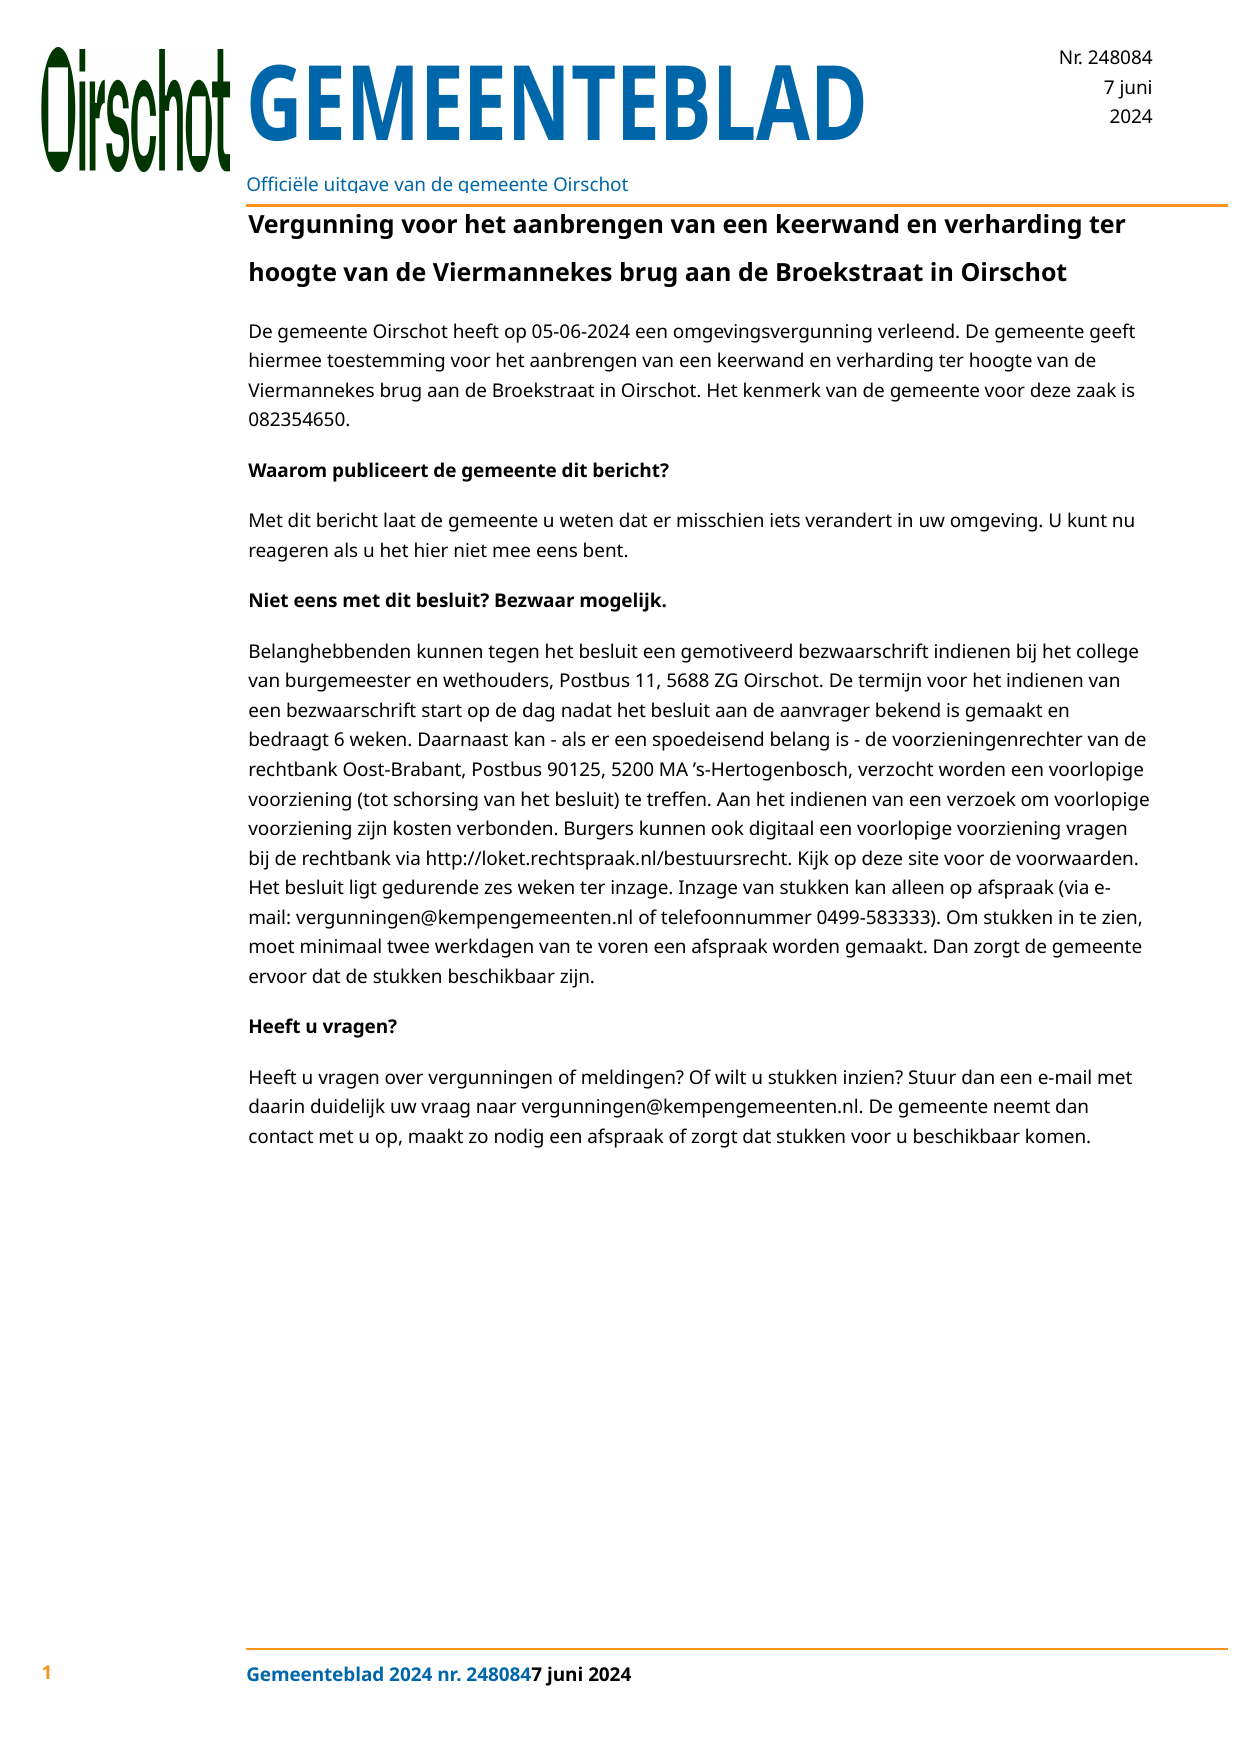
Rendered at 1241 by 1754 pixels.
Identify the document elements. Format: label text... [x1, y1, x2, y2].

text Belanghebbenden kunnen tegen het besluit een gemotiveerd bezwaarschrift indienen bij het college van burgemeester en wethouders, Postbus 11, 5688 ZG Oirschot. De termijn voor het indienen van een bezwaarschrift start op de dag nadat het besluit aan de aanvrager bekend is gemaakt en bedraagt 6 weken. Daarnaast kan - als er een spoedeisend belang is - de voorzieningenrechter van de rechtbank Oost-Brabant, Postbus 90125, 5200 MA ’s-Hertogenbosch, verzocht worden een voorlopige voorziening (tot schorsing van het besluit) te treffen. Aan het indienen van een verzoek om voorlopige voorziening zijn kosten verbonden. Burgers kunnen ook digitaal een voorlopige voorziening vragen bij de rechtbank via http://loket.rechtspraak.nl/bestuursrecht. Kijk op deze site voor de voorwaarden. Het besluit ligt gedurende zes weken ter inzage. Inzage van stukken kan alleen op afspraak (via e-mail: vergunningen@kempengemeenten.nl of telefoonnummer 0499-583333). Om stukken in te zien, moet minimaal twee werkdagen van te voren een afspraak worden gemaakt. Dan zorgt de gemeente ervoor dat de stukken beschikbaar zijn. [248, 638, 1152, 989]
text Met dit bericht laat de gemeente u weten dat er misschien iets verandert in uw omgeving. U kunt nu reageren als u het hier niet mee eens bent. [248, 507, 1152, 563]
picture [41, 47, 231, 172]
text Vergunning voor het aanbrengen van een keerwand en verharding ter hoogte van de Viermannekes brug aan de Broekstraat in Oirschot [248, 207, 1152, 288]
text Heeft u vragen? [248, 1014, 1152, 1039]
text Niet eens met dit besluit? Bezwaar mogelijk. [248, 587, 1152, 613]
text Heeft u vragen over vergunningen of meldingen? Of wilt u stukken inzien? Stuur dan een e-mail met daarin duidelijk uw vraag naar vergunningen@kempengemeenten.nl. De gemeente neemt dan contact met u op, maakt zo nodig een afspraak of zorgt dat stukken voor u beschikbaar komen. [248, 1064, 1152, 1149]
text De gemeente Oirschot heeft op 05-06-2024 een omgevingsvergunning verleend. De gemeente geeft hiermee toestemming voor het aanbrengen van een keerwand en verharding ter hoogte van de Viermannekes brug aan de Broekstraat in Oirschot. Het kenmerk van de gemeente voor deze zaak is 082354650. [248, 318, 1152, 432]
text Waarom publiceert de gemeente dit bericht? [248, 457, 1152, 483]
